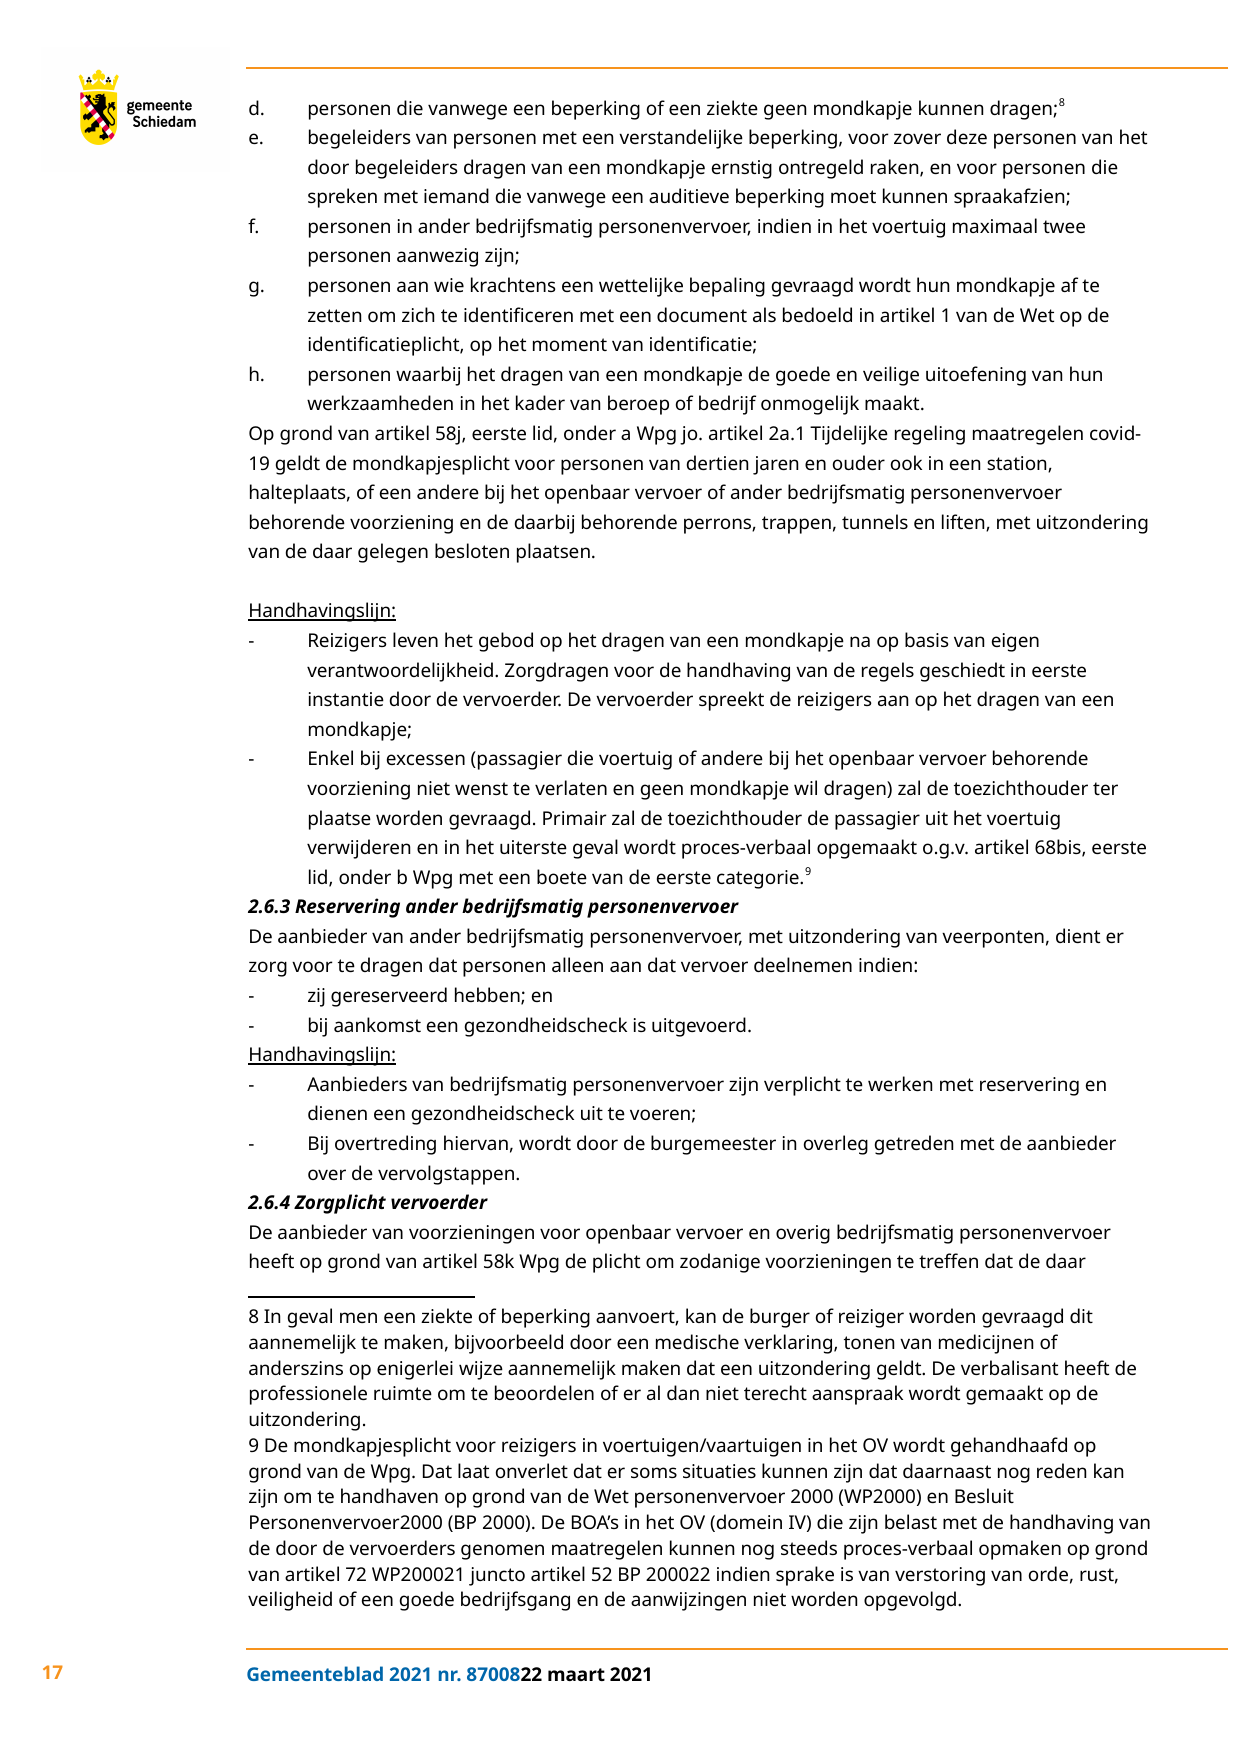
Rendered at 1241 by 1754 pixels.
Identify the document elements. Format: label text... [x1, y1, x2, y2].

list Reizigers leven het gebod op het dragen van een mondkapje na op basis van eigen verantwoordelijkheid. Zorgdragen voor de handhaving van de regels geschiedt in eerste instantie door de vervoerder. De vervoerder spreekt de reizigers aan op het dragen van een mondkapje; [248, 627, 1152, 742]
picture [41, 47, 231, 172]
list In geval men een ziekte of beperking aanvoert, kan de burger of reiziger worden gevraagd dit aannemelijk te maken, bijvoorbeeld door een medische verklaring, tonen van medicijnen of anderszins op enigerlei wijze aannemelijk maken dat een uitzondering geldt. De verbalisant heeft de professionele ruimte om te beoordelen of er al dan niet terecht aanspraak wordt gemaakt op de uitzondering. [248, 1303, 1152, 1432]
list Enkel bij excessen (passagier die voertuig of andere bij het openbaar vervoer behorende voorziening niet wenst te verlaten en geen mondkapje wil dragen) zal de toezichthouder ter plaatse worden gevraagd. Primair zal de toezichthouder de passagier uit het voertuig verwijderen en in het uiterste geval wordt proces-verbaal opgemaakt o.g.v. artikel 68bis, eerste lid, onder b Wpg met een boete van de eerste categorie. [248, 746, 1152, 890]
text De aanbieder van voorzieningen voor openbaar vervoer en overig bedrijfsmatig personenvervoer heeft op grond van artikel 58k Wpg de plicht om zodanige voorzieningen te treffen dat de daar [248, 1219, 1152, 1274]
list begeleiders van personen met een verstandelijke beperking, voor zover deze personen van het door begeleiders dragen van een mondkapje ernstig ontregeld raken, en voor personen die spreken met iemand die vanwege een auditieve beperking moet kunnen spraakafzien; [248, 124, 1152, 209]
list zij gereserveerd hebben; en [248, 982, 1152, 1008]
list personen aan wie krachtens een wettelijke bepaling gevraagd wordt hun mondkapje af te zetten om zich te identificeren met een document als bedoeld in artikel 1 van de Wet op de identificatieplicht, op het moment van identificatie; [248, 272, 1152, 357]
text Handhavingslijn: [248, 598, 1152, 623]
list Aanbieders van bedrijfsmatig personenvervoer zijn verplicht te werken met reservering en dienen een gezondheidscheck uit te voeren; [248, 1071, 1152, 1126]
text 2.6.3 Reservering ander bedrijfsmatig personenvervoer [248, 893, 1152, 919]
text De aanbieder van ander bedrijfsmatig personenvervoer, met uitzondering van veerponten, dient er zorg voor te dragen dat personen alleen aan dat vervoer deelnemen indien: [248, 923, 1152, 978]
list bij aankomst een gezondheidscheck is uitgevoerd. [248, 1012, 1152, 1038]
list personen waarbij het dragen van een mondkapje de goede en veilige uitoefening van hun werkzaamheden in het kader van beroep of bedrijf onmogelijk maakt. [248, 361, 1152, 416]
list personen in ander bedrijfsmatig personenvervoer, indien in het voertuig maximaal twee personen aanwezig zijn; [248, 213, 1152, 268]
text 2.6.4 Zorgplicht vervoerder [248, 1189, 1152, 1215]
list Bij overtreding hiervan, wordt door de burgemeester in overleg getreden met de aanbieder over de vervolgstappen. [248, 1130, 1152, 1186]
list personen die vanwege een beperking of een ziekte geen mondkapje kunnen dragen; [248, 95, 1152, 121]
list De mondkapjesplicht voor reizigers in voertuigen/vaartuigen in het OV wordt gehandhaafd op grond van de Wpg. Dat laat onverlet dat er soms situaties kunnen zijn dat daarnaast nog reden kan zijn om te handhaven op grond van de Wet personenvervoer 2000 (WP2000) en Besluit Personenvervoer2000 (BP 2000). De BOA’s in het OV (domein IV) die zijn belast met de handhaving van de door de vervoerders genomen maatregelen kunnen nog steeds proces-verbaal opmaken op grond van artikel 72 WP200021 juncto artikel 52 BP 200022 indien sprake is van verstoring van orde, rust, veiligheid of een goede bedrijfsgang en de aanwijzingen niet worden opgevolgd. [248, 1432, 1152, 1612]
text Handhavingslijn: [248, 1041, 1152, 1067]
text Op grond van artikel 58j, eerste lid, onder a Wpg jo. artikel 2a.1 Tijdelijke regeling maatregelen covid-19 geldt de mondkapjesplicht voor personen van dertien jaren en ouder ook in een station, halteplaats, of een andere bij het openbaar vervoer of ander bedrijfsmatig personenvervoer behorende voorziening en de daarbij behorende perrons, trappen, tunnels en liften, met uitzondering van de daar gelegen besloten plaatsen. [248, 420, 1152, 564]
